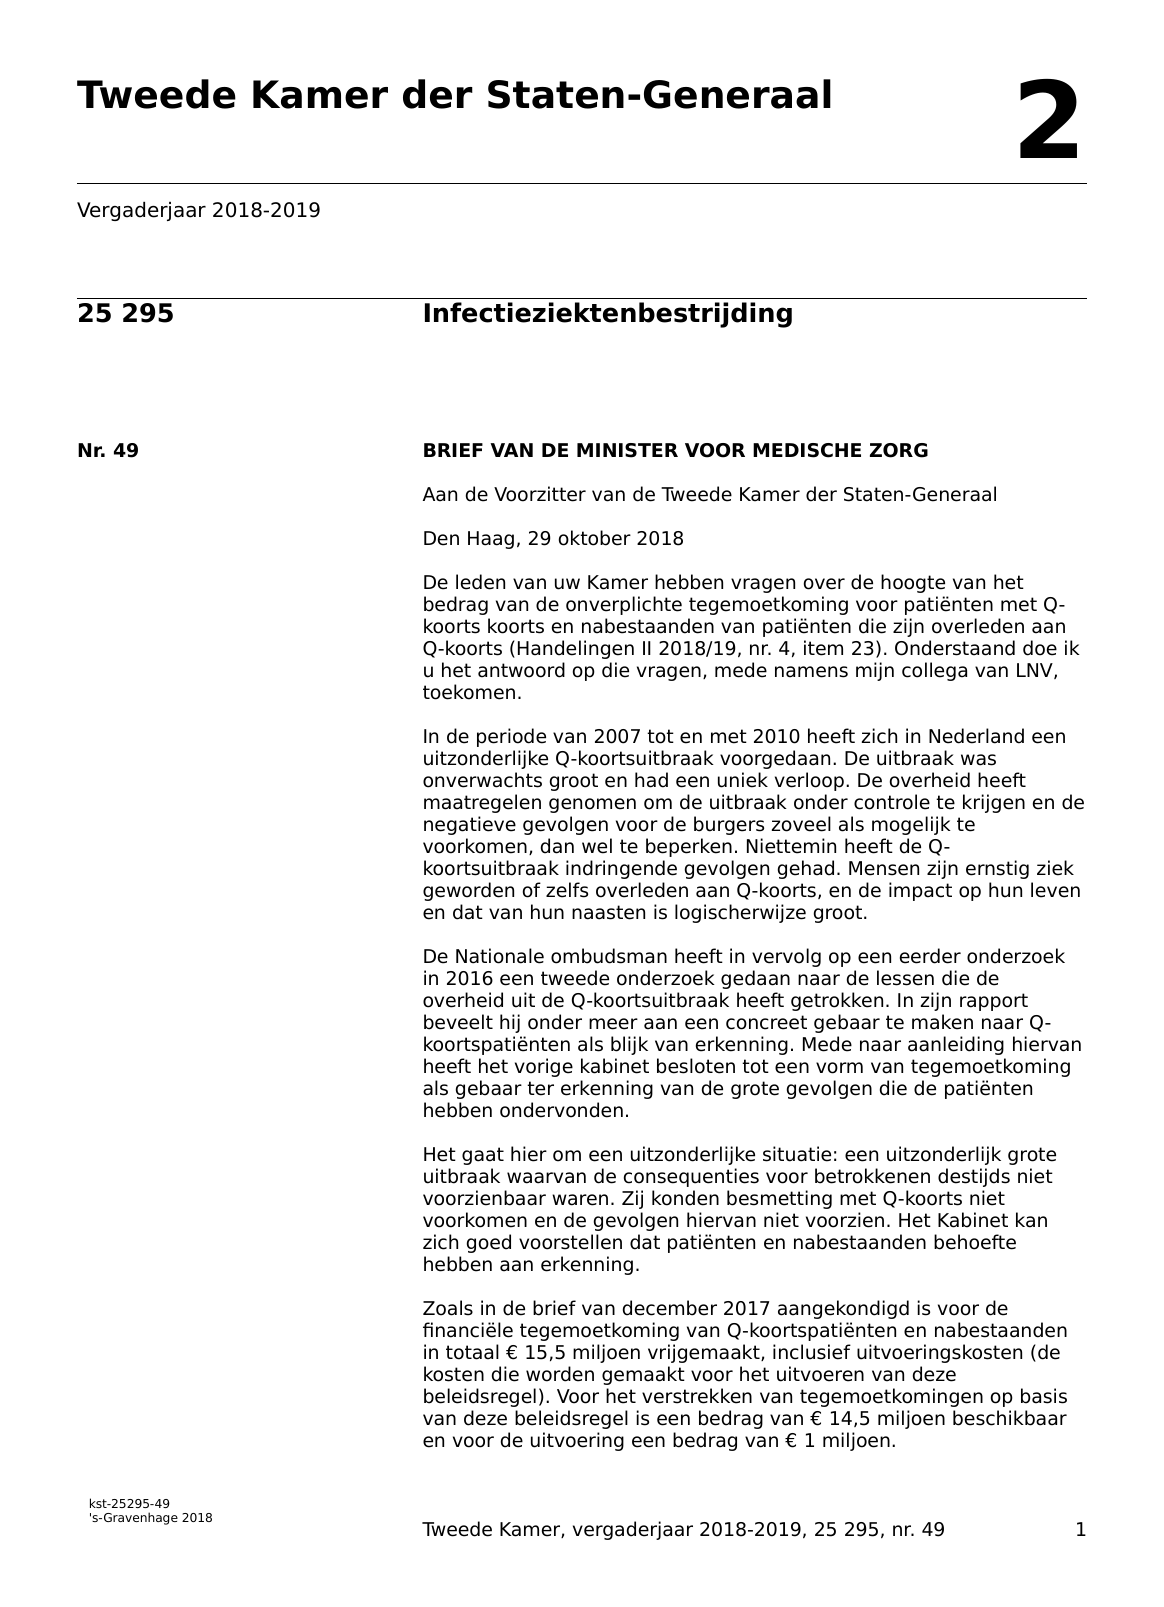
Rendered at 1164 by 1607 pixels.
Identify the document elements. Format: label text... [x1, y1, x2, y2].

text De Nationale ombudsman heeft in vervolg op een eerder onderzoek in 2016 een tweede onderzoek gedaan naar de lessen die de overheid uit de Q-koortsuitbraak heeft getrokken. In zijn rapport beveelt hij onder meer aan een concreet gebaar te maken naar Q-koortspatiënten als blijk van erkenning. Mede naar aanleiding hiervan heeft het vorige kabinet besloten tot een vorm van tegemoetkoming als gebaar ter erkenning van de grote gevolgen die de patiënten hebben ondervonden. [422, 946, 1087, 1122]
text Zoals in de brief van december 2017 aangekondigd is voor de financiële tegemoetkoming van Q-koortspatiënten en nabestaanden in totaal € 15,5 miljoen vrijgemaakt, inclusief uitvoeringskosten (de kosten die worden gemaakt voor het uitvoeren van deze beleidsregel). Voor het verstrekken van tegemoetkomingen op basis van deze beleidsregel is een bedrag van € 14,5 miljoen beschikbaar en voor de uitvoering een bedrag van € 1 miljoen. [422, 1298, 1087, 1452]
text 's-Gravenhage 2018 [88, 1511, 323, 1525]
subtitle 25 295 Infectieziektenbestrijding [77, 299, 1087, 329]
text De leden van uw Kamer hebben vragen over de hoogte van het bedrag van de onverplichte tegemoetkoming voor patiënten met Q-koorts koorts en nabestaanden van patiënten die zijn overleden aan Q-koorts (Handelingen II 2018/19, nr. 4, item 23). Onderstaand doe ik u het antwoord op die vragen, mede namens mijn collega van LNV, toekomen. [422, 572, 1087, 704]
text Aan de Voorzitter van de Tweede Kamer der Staten-Generaal [422, 484, 1087, 506]
subtitle Nr. 49 BRIEF VAN DE MINISTER VOOR MEDISCHE ZORG [77, 440, 1087, 462]
table_cell Vergaderjaar 2018-2019 [77, 184, 1087, 298]
table_header 2 [886, 59, 1087, 183]
table_header Tweede Kamer der Staten-Generaal [77, 59, 886, 183]
text kst-25295-49 [88, 1497, 323, 1511]
text In de periode van 2007 tot en met 2010 heeft zich in Nederland een uitzonderlijke Q-koortsuitbraak voorgedaan. De uitbraak was onverwachts groot en had een uniek verloop. De overheid heeft maatregelen genomen om de uitbraak onder controle te krijgen en de negatieve gevolgen voor de burgers zoveel als mogelijk te voorkomen, dan wel te beperken. Niettemin heeft de Q-koortsuitbraak indringende gevolgen gehad. Mensen zijn ernstig ziek geworden of zelfs overleden aan Q-koorts, en de impact op hun leven en dat van hun naasten is logischerwijze groot. [422, 726, 1087, 924]
text Het gaat hier om een uitzonderlijke situatie: een uitzonderlijk grote uitbraak waarvan de consequenties voor betrokkenen destijds niet voorzienbaar waren. Zij konden besmetting met Q-koorts niet voorkomen en de gevolgen hiervan niet voorzien. Het Kabinet kan zich goed voorstellen dat patiënten en nabestaanden behoefte hebben aan erkenning. [422, 1144, 1087, 1276]
text Den Haag, 29 oktober 2018 [422, 528, 1087, 550]
